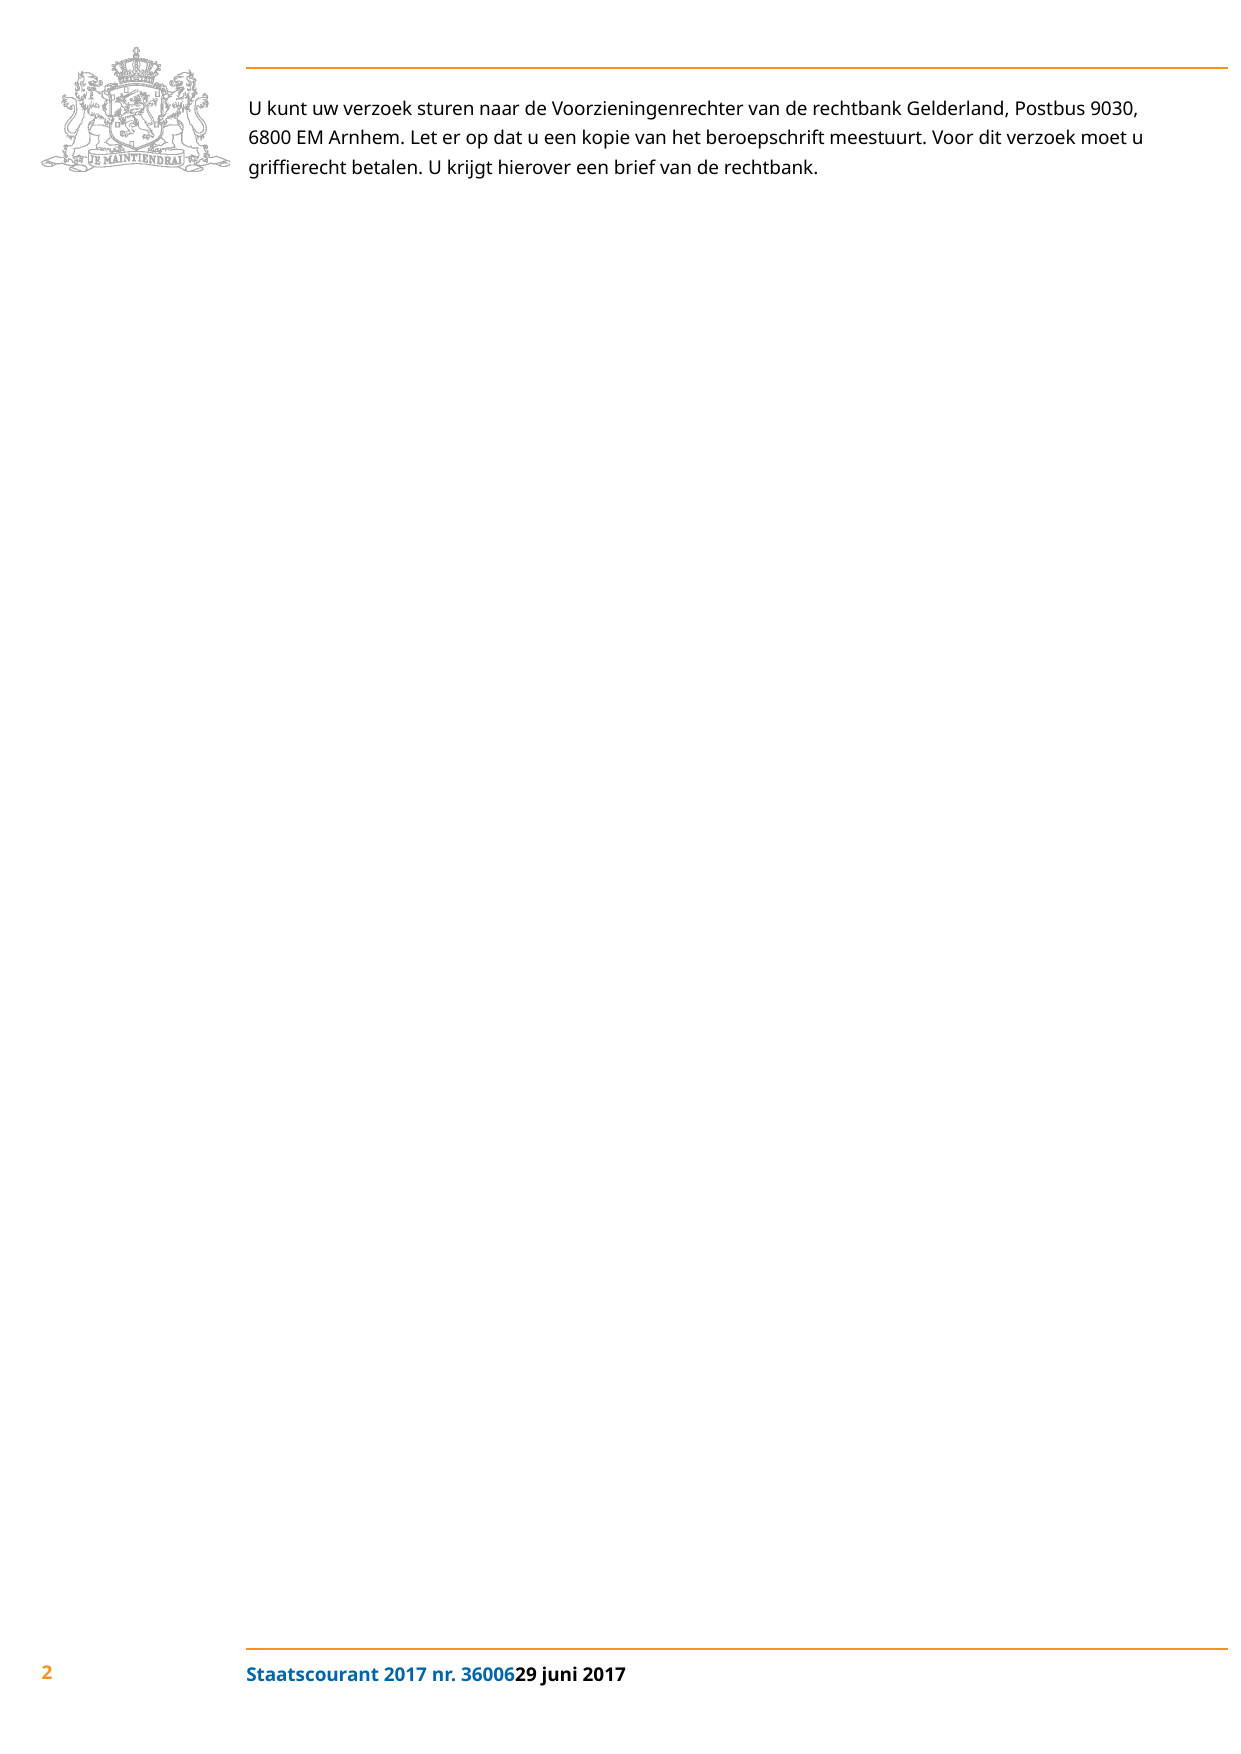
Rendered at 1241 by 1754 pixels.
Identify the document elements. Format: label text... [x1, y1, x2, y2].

picture [41, 47, 231, 172]
text U kunt uw verzoek sturen naar de Voorzieningenrechter van de rechtbank Gelderland, Postbus 9030, 6800 EM Arnhem. Let er op dat u een kopie van het beroepschrift meestuurt. Voor dit verzoek moet u griffierecht betalen. U krijgt hierover een brief van de rechtbank. [248, 95, 1152, 180]
